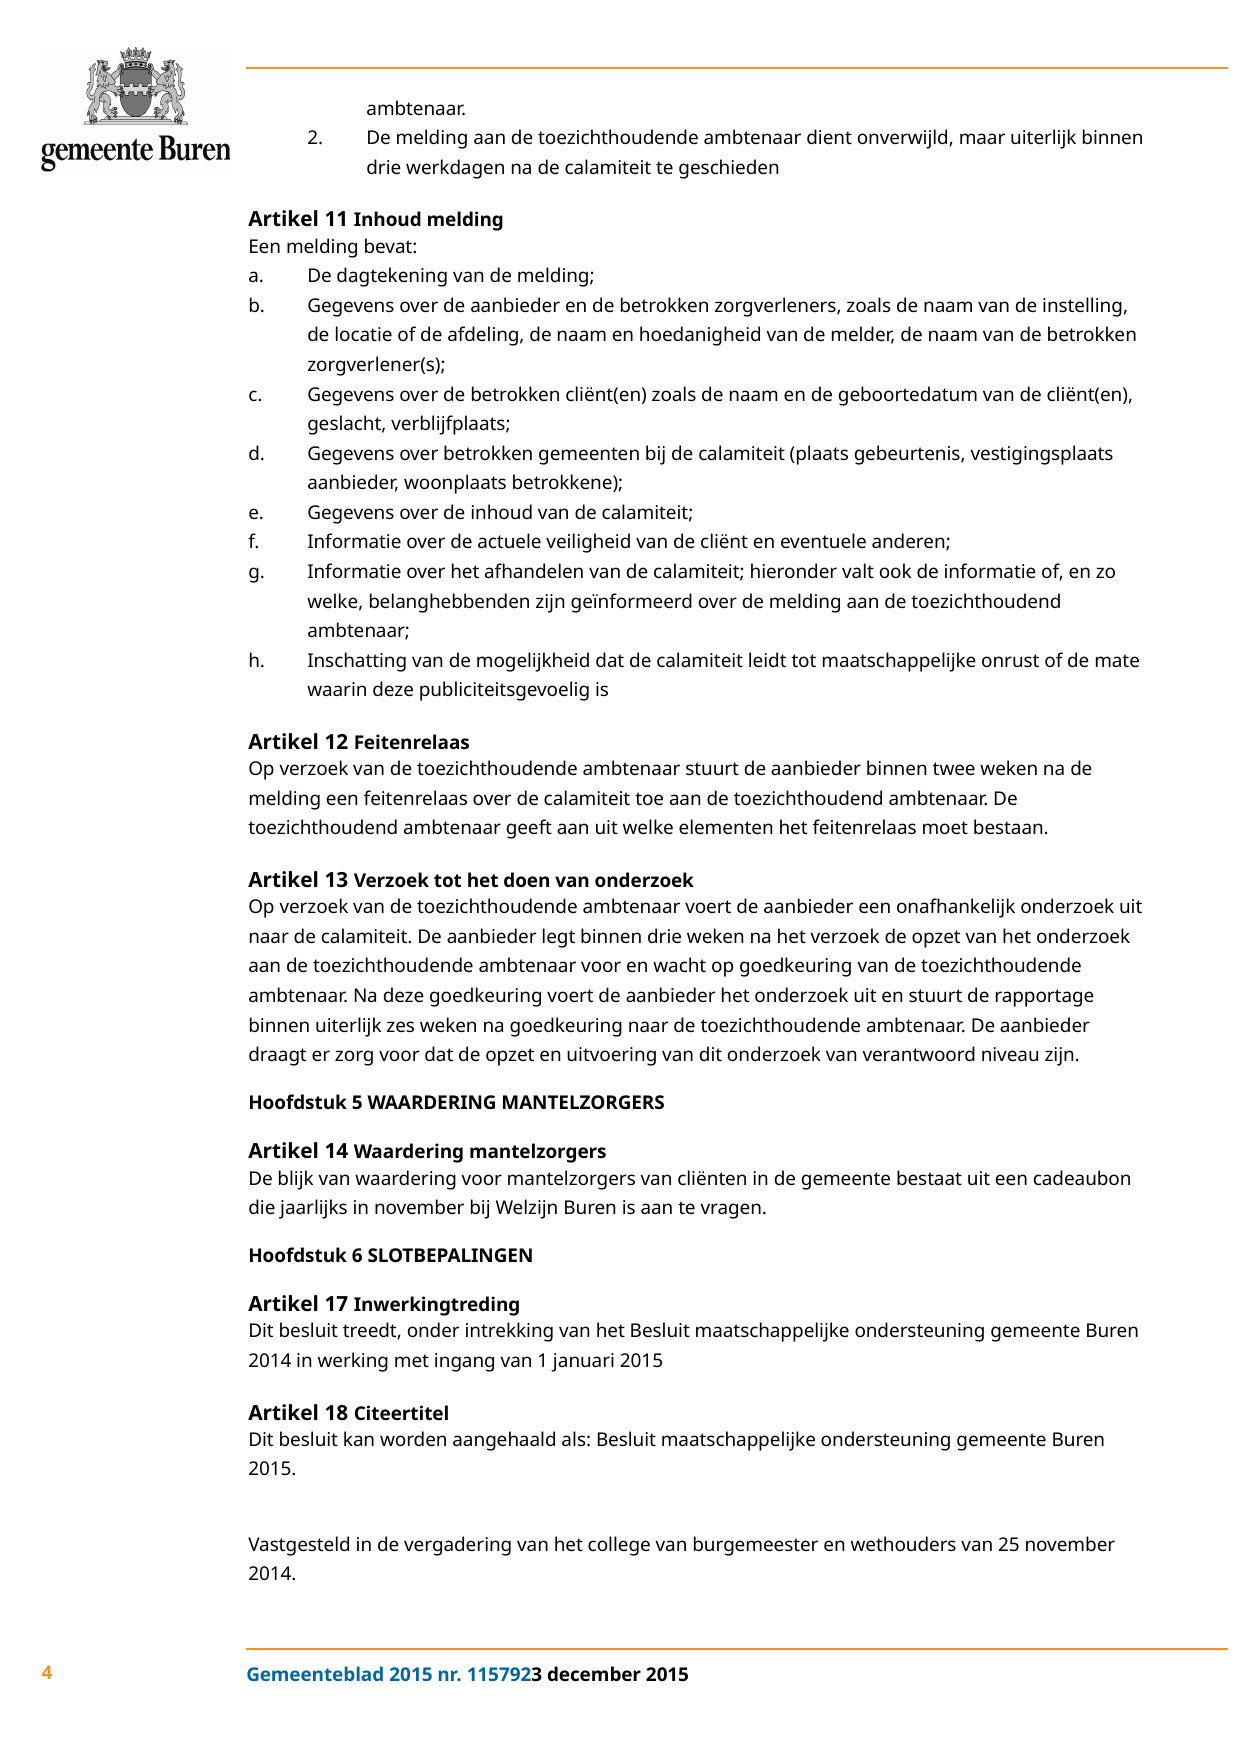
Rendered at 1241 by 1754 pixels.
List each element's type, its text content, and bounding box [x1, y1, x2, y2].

text Dit besluit kan worden aangehaald als: Besluit maatschappelijke ondersteuning gemeente Buren 2015. [248, 1426, 1152, 1481]
text Artikel 12 Feitenrelaas [248, 727, 1152, 755]
text De blijk van waardering voor mantelzorgers van cliënten in de gemeente bestaat uit een cadeaubon die jaarlijks in november bij Welzijn Buren is aan te vragen. [248, 1165, 1152, 1220]
list Gegevens over de betrokken cliënt(en) zoals de naam en de geboortedatum van de cliënt(en), geslacht, verblijfplaats; [248, 381, 1152, 436]
list Gegevens over betrokken gemeenten bij de calamiteit (plaats gebeurtenis, vestigingsplaats aanbieder, woonplaats betrokkene); [248, 440, 1152, 495]
text Op verzoek van de toezichthoudende ambtenaar stuurt de aanbieder binnen twee weken na de melding een feitenrelaas over de calamiteit toe aan de toezichthoudend ambtenaar. De toezichthoudend ambtenaar geeft aan uit welke elementen het feitenrelaas moet bestaan. [248, 755, 1152, 840]
list Informatie over het afhandelen van de calamiteit; hieronder valt ook de informatie of, en zo welke, belanghebbenden zijn geïnformeerd over de melding aan de toezichthoudend ambtenaar; [248, 558, 1152, 643]
text Hoofdstuk 6 SLOTBEPALINGEN [248, 1240, 1152, 1268]
list De melding aan de toezichthoudende ambtenaar dient onverwijld, maar uiterlijk binnen drie werkdagen na de calamiteit te geschieden [307, 124, 1152, 180]
text Dit besluit treedt, onder intrekking van het Besluit maatschappelijke ondersteuning gemeente Buren 2014 in werking met ingang van 1 januari 2015 [248, 1318, 1152, 1373]
text Hoofdstuk 5 WAARDERING MANTELZORGERS [248, 1087, 1152, 1115]
list Inschatting van de mogelijkheid dat de calamiteit leidt tot maatschappelijke onrust of de mate waarin deze publiciteitsgevoelig is [248, 647, 1152, 702]
text Artikel 17 Inwerkingtreding [248, 1289, 1152, 1318]
list ambtenaar. [307, 95, 1152, 121]
text Artikel 11 Inhoud melding [248, 204, 1152, 233]
list Informatie over de actuele veiligheid van de cliënt en eventuele anderen; [248, 529, 1152, 554]
list Gegevens over de aanbieder en de betrokken zorgverleners, zoals de naam van de instelling, de locatie of de afdeling, de naam en hoedanigheid van de melder, de naam van de betrokken zorgverlener(s); [248, 292, 1152, 377]
text Artikel 18 Citeertitel [248, 1398, 1152, 1426]
text Vastgesteld in de vergadering van het college van burgemeester en wethouders van 25 november 2014. [248, 1531, 1152, 1586]
text Artikel 13 Verzoek tot het doen van onderzoek [248, 865, 1152, 893]
text Een melding bevat: [248, 233, 1152, 258]
picture [41, 47, 231, 172]
text Op verzoek van de toezichthoudende ambtenaar voert de aanbieder een onafhankelijk onderzoek uit naar de calamiteit. De aanbieder legt binnen drie weken na het verzoek de opzet van het onderzoek aan de toezichthoudende ambtenaar voor en wacht op goedkeuring van de toezichthoudende ambtenaar. Na deze goedkeuring voert de aanbieder het onderzoek uit en stuurt de rapportage binnen uiterlijk zes weken na goedkeuring naar de toezichthoudende ambtenaar. De aanbieder draagt er zorg voor dat de opzet en uitvoering van dit onderzoek van verantwoord niveau zijn. [248, 893, 1152, 1067]
text Artikel 14 Waardering mantelzorgers [248, 1136, 1152, 1165]
list De dagtekening van de melding; [248, 262, 1152, 288]
list Gegevens over de inhoud van de calamiteit; [248, 499, 1152, 525]
